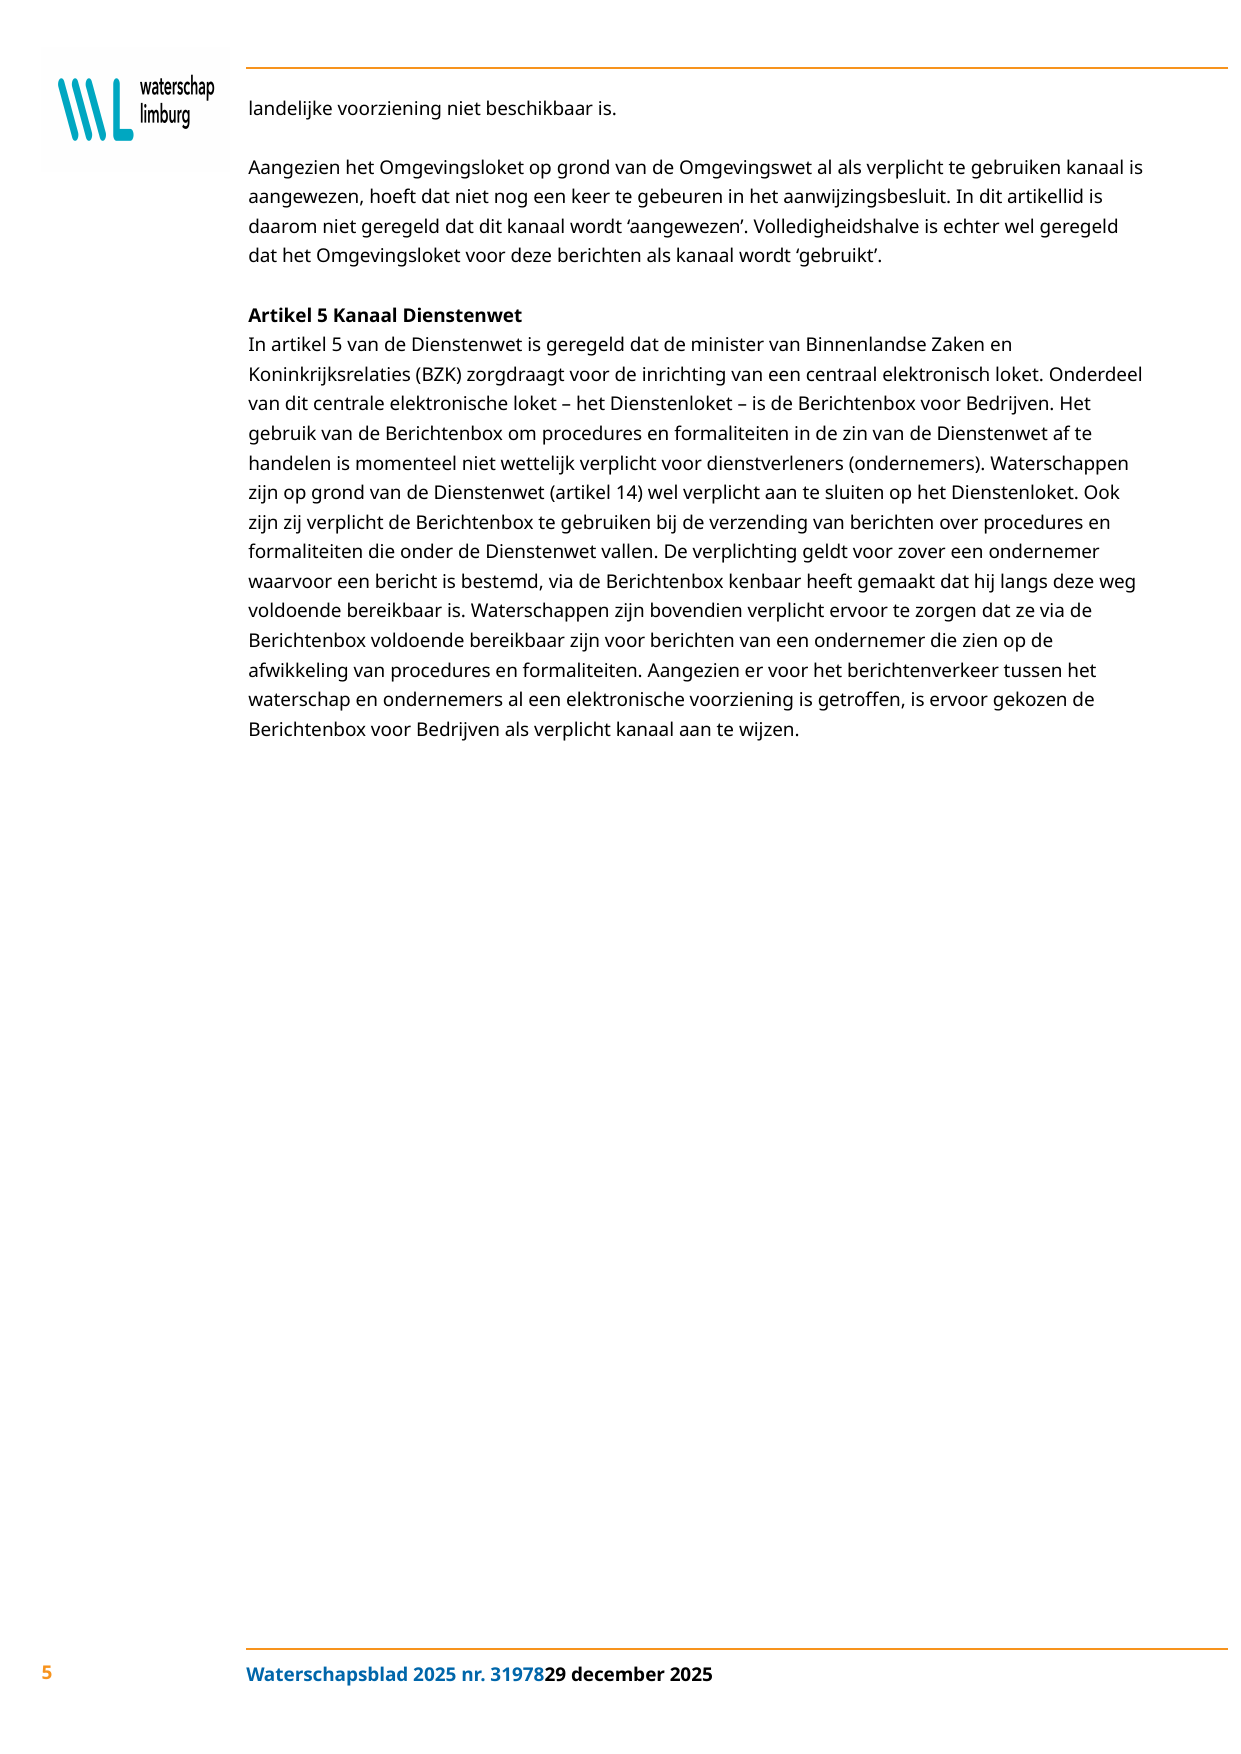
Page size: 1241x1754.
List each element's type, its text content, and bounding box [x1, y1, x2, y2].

picture [41, 47, 231, 172]
text Aangezien het Omgevingsloket op grond van de Omgevingswet al als verplicht te gebruiken kanaal is aangewezen, hoeft dat niet nog een keer te gebeuren in het aanwijzingsbesluit. In dit artikellid is daarom niet geregeld dat dit kanaal wordt ‘aangewezen’. Volledigheidshalve is echter wel geregeld dat het Omgevingsloket voor deze berichten als kanaal wordt ‘gebruikt’. [248, 154, 1152, 268]
text Artikel 5 Kanaal Dienstenwet [248, 302, 1152, 328]
text landelijke voorziening niet beschikbaar is. [248, 95, 1152, 121]
text In artikel 5 van de Dienstenwet is geregeld dat de minister van Binnenlandse Zaken en Koninkrijksrelaties (BZK) zorgdraagt voor de inrichting van een centraal elektronisch loket. Onderdeel van dit centrale elektronische loket – het Dienstenloket – is de Berichtenbox voor Bedrijven. Het gebruik van de Berichtenbox om procedures en formaliteiten in de zin van de Dienstenwet af te handelen is momenteel niet wettelijk verplicht voor dienstverleners (ondernemers). Waterschappen zijn op grond van de Dienstenwet (artikel 14) wel verplicht aan te sluiten op het Dienstenloket. Ook zijn zij verplicht de Berichtenbox te gebruiken bij de verzending van berichten over procedures en formaliteiten die onder de Dienstenwet vallen. De verplichting geldt voor zover een ondernemer waarvoor een bericht is bestemd, via de Berichtenbox kenbaar heeft gemaakt dat hij langs deze weg voldoende bereikbaar is. Waterschappen zijn bovendien verplicht ervoor te zorgen dat ze via de Berichtenbox voldoende bereikbaar zijn voor berichten van een ondernemer die zien op de afwikkeling van procedures en formaliteiten. Aangezien er voor het berichtenverkeer tussen het waterschap en ondernemers al een elektronische voorziening is getroffen, is ervoor gekozen de Berichtenbox voor Bedrijven als verplicht kanaal aan te wijzen. [248, 331, 1152, 742]
